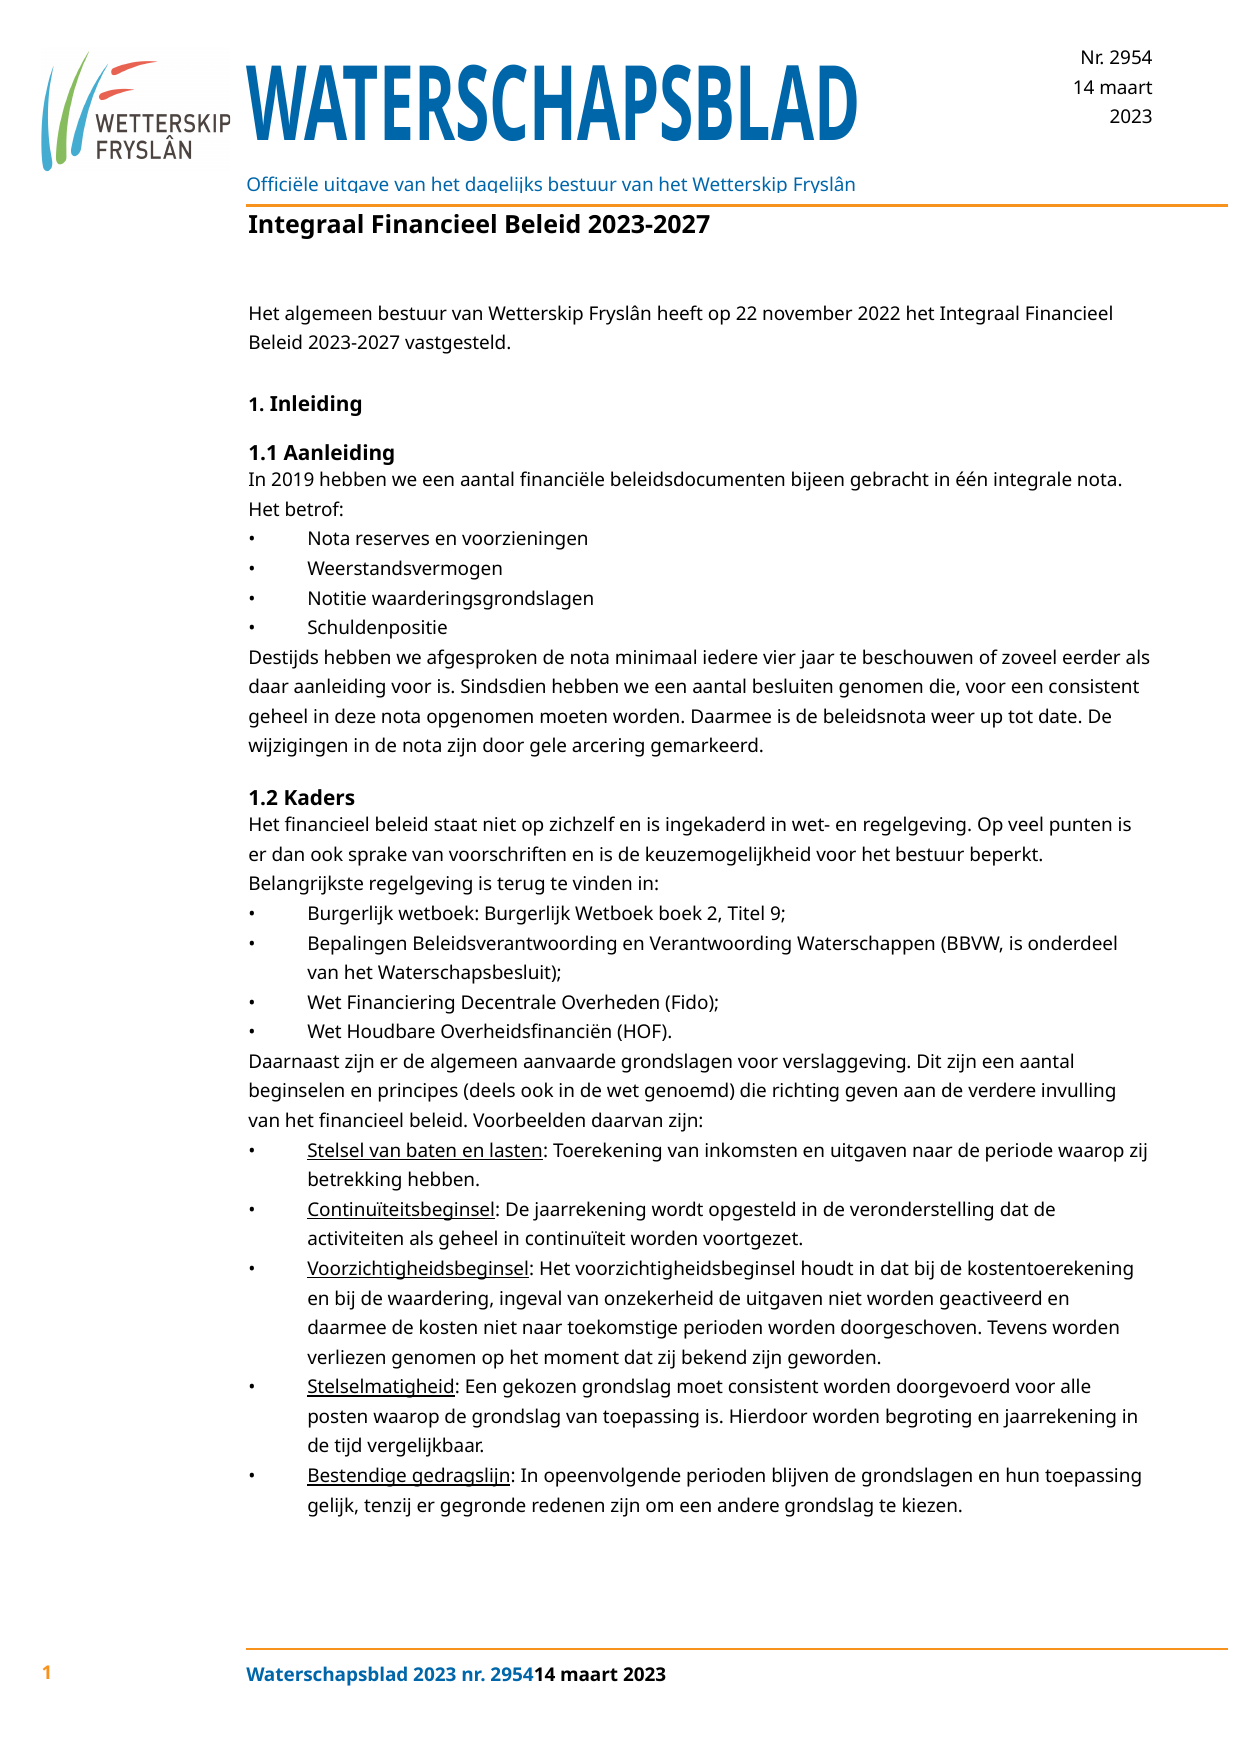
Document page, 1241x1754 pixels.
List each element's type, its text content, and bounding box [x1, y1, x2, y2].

list Nota reserves en voorzieningen [248, 526, 1152, 551]
list Voorzichtigheidsbeginsel: Het voorzichtigheidsbeginsel houdt in dat bij de kostentoerekening en bij de waardering, ingeval van onzekerheid de uitgaven niet worden geactiveerd en daarmee de kosten niet naar toekomstige perioden worden doorgeschoven. Tevens worden verliezen genomen op het moment dat zij bekend zijn geworden. [248, 1255, 1152, 1370]
list Burgerlijk wetboek: Burgerlijk Wetboek boek 2, Titel 9; [248, 900, 1152, 926]
text 1.2 Kaders [248, 783, 1152, 811]
text Destijds hebben we afgesproken de nota minimaal iedere vier jaar te beschouwen of zoveel eerder als daar aanleiding voor is. Sindsdien hebben we een aantal besluiten genomen die, voor een consistent geheel in deze nota opgenomen moeten worden. Daarmee is de beleidsnota weer up tot date. De wijzigingen in de nota zijn door gele arcering gemarkeerd. [248, 644, 1152, 758]
text Belangrijkste regelgeving is terug te vinden in: [248, 871, 1152, 896]
list Stelselmatigheid: Een gekozen grondslag moet consistent worden doorgevoerd voor alle posten waarop de grondslag van toepassing is. Hierdoor worden begroting en jaarrekening in de tijd vergelijkbaar. [248, 1373, 1152, 1458]
list Wet Houdbare Overheidsfinanciën (HOF). [248, 1018, 1152, 1044]
list Stelsel van baten en lasten: Toerekening van inkomsten en uitgaven naar de periode waarop zij betrekking hebben. [248, 1137, 1152, 1192]
text Integraal Financieel Beleid 2023-2027 [248, 207, 1152, 241]
text 1. Inleiding [248, 389, 1152, 417]
list Wet Financiering Decentrale Overheden (Fido); [248, 989, 1152, 1015]
list Notitie waarderingsgrondslagen [248, 585, 1152, 610]
list Bepalingen Beleidsverantwoording en Verantwoording Waterschappen (BBVW, is onderdeel van het Waterschapsbesluit); [248, 930, 1152, 985]
list Schuldenpositie [248, 614, 1152, 640]
list Continuïteitsbeginsel: De jaarrekening wordt opgesteld in de veronderstelling dat de activiteiten als geheel in continuïteit worden voortgezet. [248, 1196, 1152, 1251]
text In 2019 hebben we een aantal financiële beleidsdocumenten bijeen gebracht in één integrale nota. [248, 466, 1152, 492]
text Het algemeen bestuur van Wetterskip Fryslân heeft op 22 november 2022 het Integraal Financieel Beleid 2023-2027 vastgesteld. [248, 300, 1152, 355]
text Daarnaast zijn er de algemeen aanvaarde grondslagen voor verslaggeving. Dit zijn een aantal beginselen en principes (deels ook in de wet genoemd) die richting geven aan de verdere invulling van het financieel beleid. Voorbeelden daarvan zijn: [248, 1048, 1152, 1133]
list Weerstandsvermogen [248, 555, 1152, 581]
text Het financieel beleid staat niet op zichzelf en is ingekaderd in wet- en regelgeving. Op veel punten is er dan ook sprake van voorschriften en is de keuzemogelijkheid voor het bestuur beperkt. [248, 811, 1152, 867]
text 1.1 Aanleiding [248, 438, 1152, 466]
picture [41, 47, 231, 172]
text Het betrof: [248, 496, 1152, 522]
list Bestendige gedragslijn: In opeenvolgende perioden blijven de grondslagen en hun toepassing gelijk, tenzij er gegronde redenen zijn om een andere grondslag te kiezen. [248, 1462, 1152, 1518]
